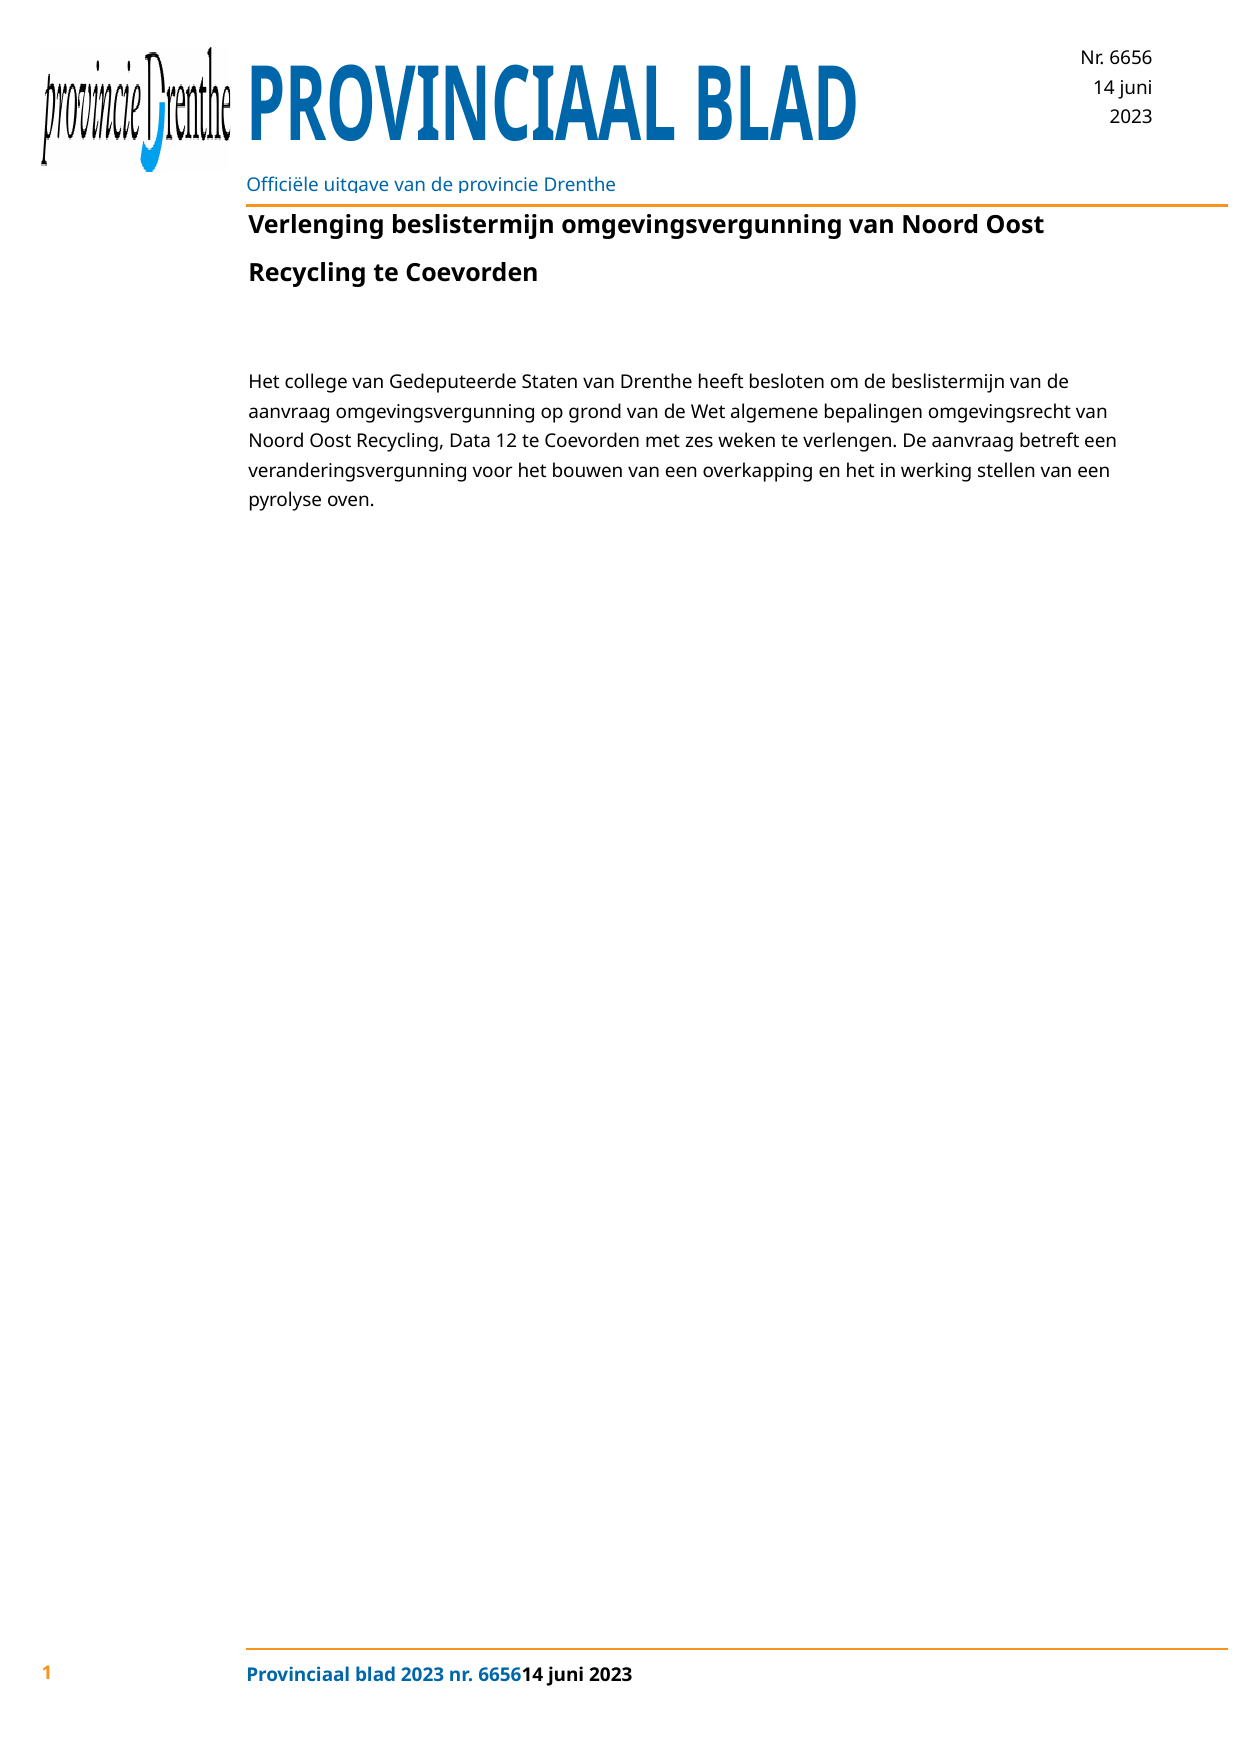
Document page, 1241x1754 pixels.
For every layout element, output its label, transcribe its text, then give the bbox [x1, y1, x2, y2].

text Verlenging beslistermijn omgevingsvergunning van Noord Oost Recycling te Coevorden [248, 207, 1152, 288]
text Het college van Gedeputeerde Staten van Drenthe heeft besloten om de beslistermijn van de aanvraag omgevingsvergunning op grond van de Wet algemene bepalingen omgevingsrecht van Noord Oost Recycling, Data 12 te Coevorden met zes weken te verlengen. De aanvraag betreft een veranderingsvergunning voor het bouwen van een overkapping en het in werking stellen van een pyrolyse oven. [248, 368, 1152, 512]
picture [41, 47, 231, 172]
